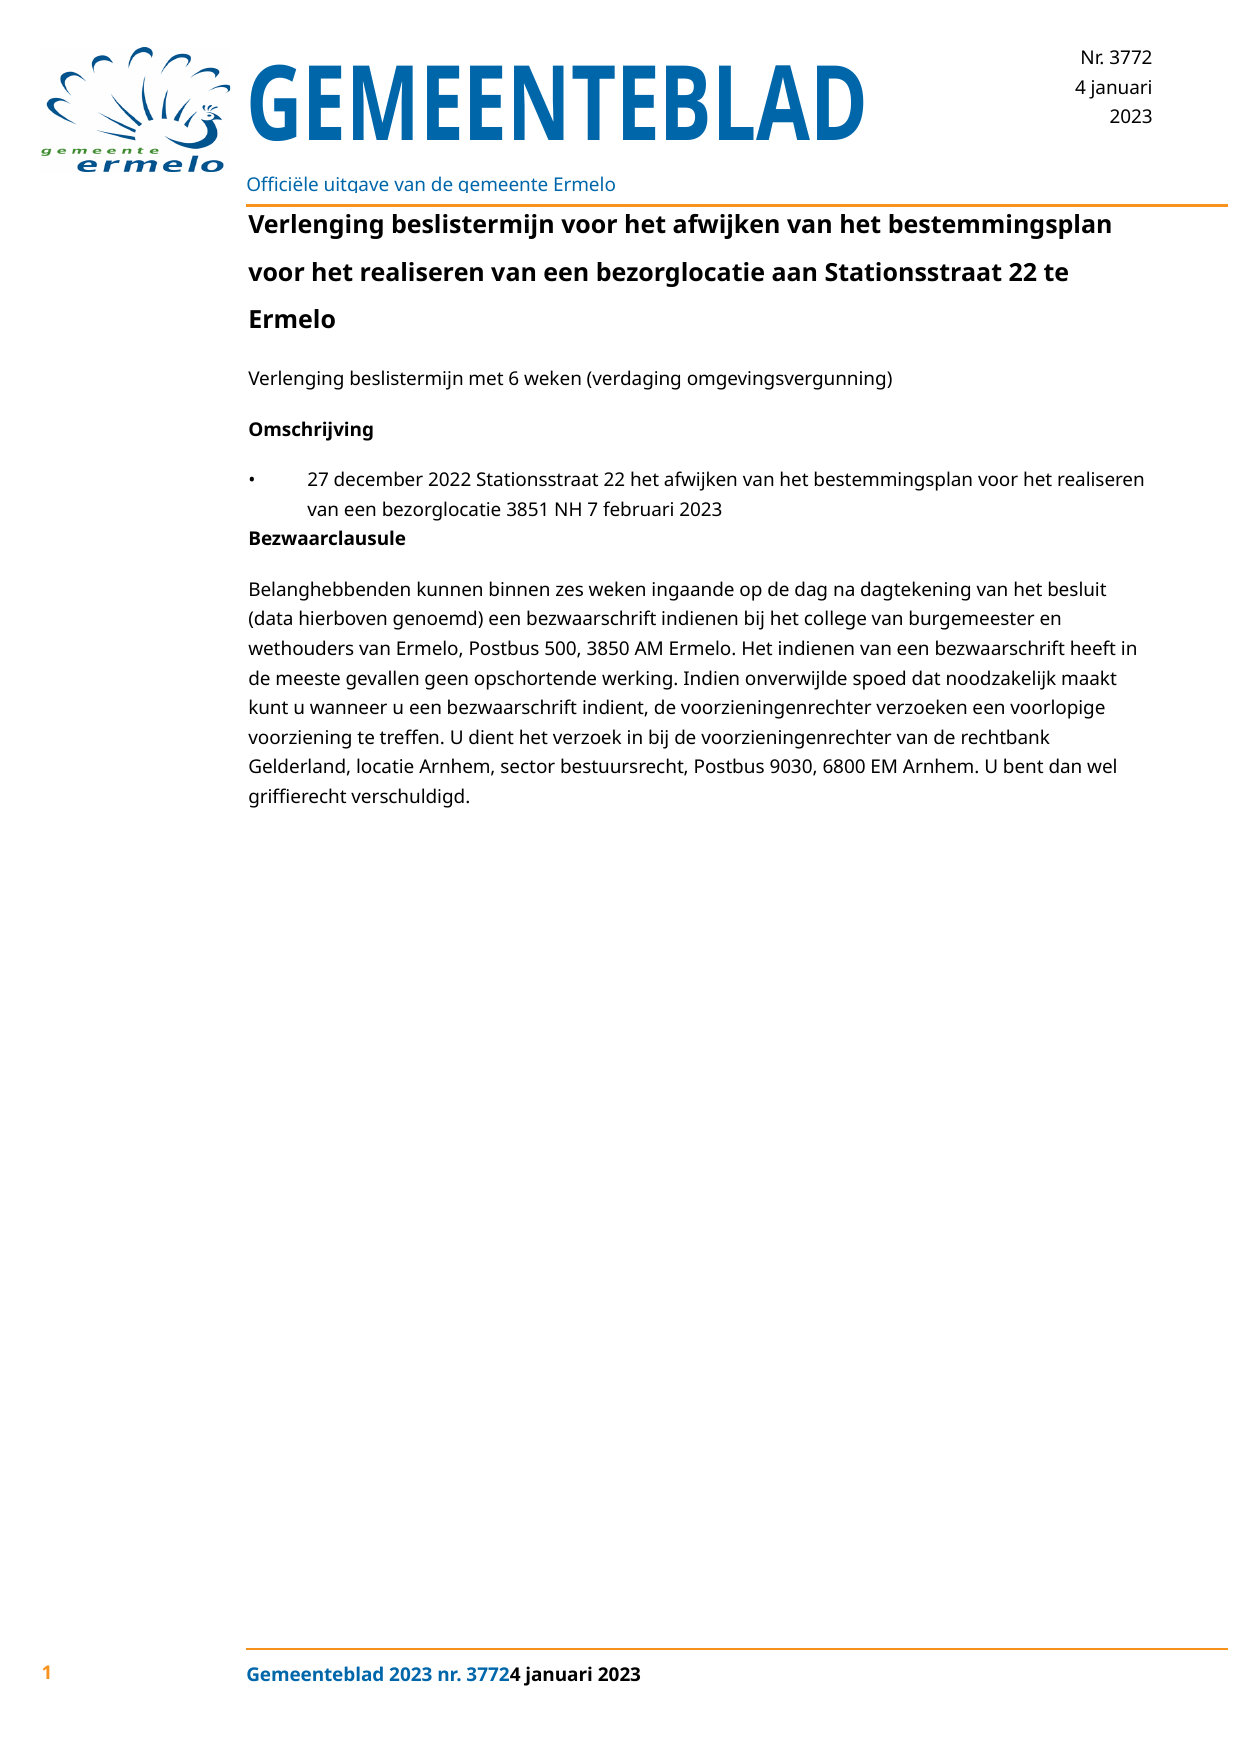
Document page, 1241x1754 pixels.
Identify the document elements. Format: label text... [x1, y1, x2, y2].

text Belanghebbenden kunnen binnen zes weken ingaande op de dag na dagtekening van het besluit (data hierboven genoemd) een bezwaarschrift indienen bij het college van burgemeester en wethouders van Ermelo, Postbus 500, 3850 AM Ermelo. Het indienen van een bezwaarschrift heeft in de meeste gevallen geen opschortende werking. Indien onverwijlde spoed dat noodzakelijk maakt kunt u wanneer u een bezwaarschrift indient, de voorzieningenrechter verzoeken een voorlopige voorziening te treffen. U dient het verzoek in bij de voorzieningenrechter van de rechtbank Gelderland, locatie Arnhem, sector bestuursrecht, Postbus 9030, 6800 EM Arnhem. U bent dan wel griffierecht verschuldigd. [248, 576, 1152, 809]
text Omschrijving [248, 416, 1152, 442]
text Verlenging beslistermijn met 6 weken (verdaging omgevingsvergunning) [248, 366, 1152, 391]
text Bezwaarclausule [248, 526, 1152, 551]
text Verlenging beslistermijn voor het afwijken van het bestemmingsplan voor het realiseren van een bezorglocatie aan Stationsstraat 22 te Ermelo [248, 207, 1152, 336]
list 27 december 2022 Stationsstraat 22 het afwijken van het bestemmingsplan voor het realiseren van een bezorglocatie 3851 NH 7 februari 2023 [248, 466, 1152, 522]
picture [41, 47, 231, 172]
